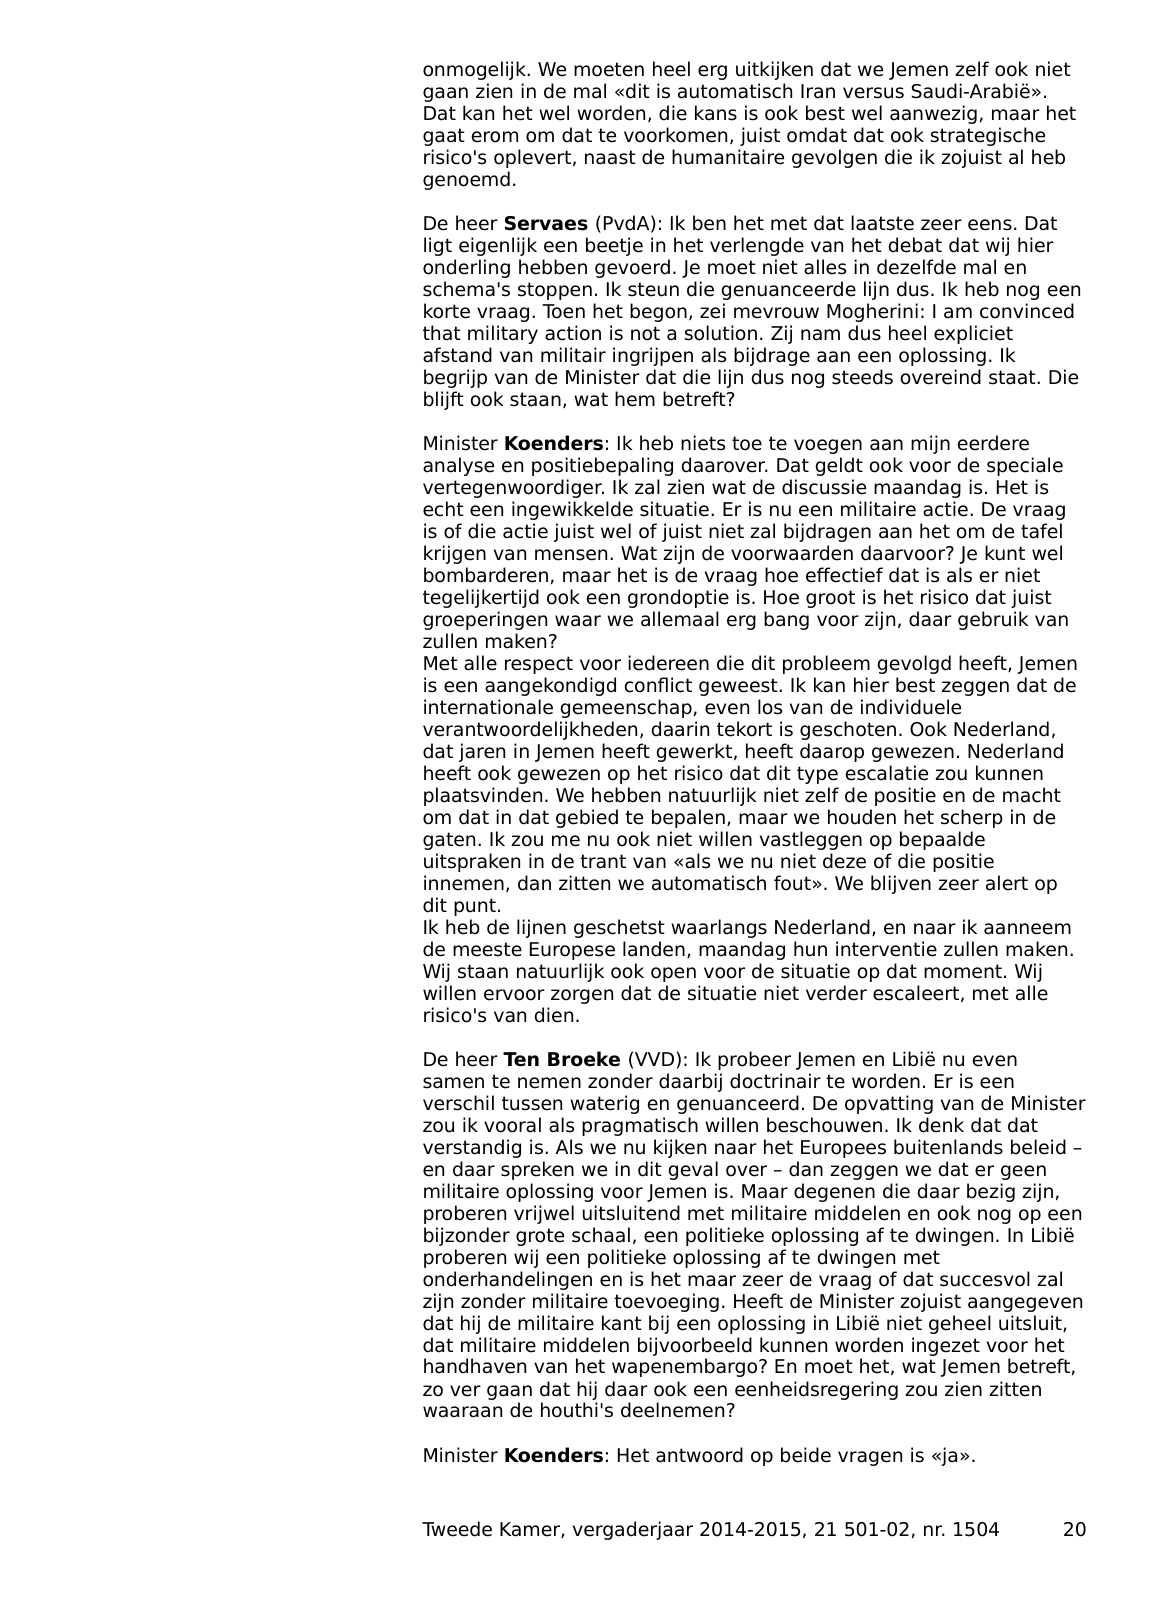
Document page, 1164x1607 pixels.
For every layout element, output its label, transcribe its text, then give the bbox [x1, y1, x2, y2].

text De heer Servaes (PvdA): Ik ben het met dat laatste zeer eens. Dat ligt eigenlijk een beetje in het verlengde van het debat dat wij hier onderling hebben gevoerd. Je moet niet alles in dezelfde mal en schema's stoppen. Ik steun die genuanceerde lijn dus. Ik heb nog een korte vraag. Toen het begon, zei mevrouw Mogherini: I am convinced that military action is not a solution. Zij nam dus heel expliciet afstand van militair ingrijpen als bijdrage aan een oplossing. Ik begrijp van de Minister dat die lijn dus nog steeds overeind staat. Die blijft ook staan, wat hem betreft? [422, 213, 1087, 411]
text Met alle respect voor iedereen die dit probleem gevolgd heeft, Jemen is een aangekondigd conflict geweest. Ik kan hier best zeggen dat de internationale gemeenschap, even los van de individuele verantwoordelijkheden, daarin tekort is geschoten. Ook Nederland, dat jaren in Jemen heeft gewerkt, heeft daarop gewezen. Nederland heeft ook gewezen op het risico dat dit type escalatie zou kunnen plaatsvinden. We hebben natuurlijk niet zelf de positie en de macht om dat in dat gebied te bepalen, maar we houden het scherp in de gaten. Ik zou me nu ook niet willen vastleggen op bepaalde uitspraken in de trant van «als we nu niet deze of die positie innemen, dan zitten we automatisch fout». We blijven zeer alert op dit punt. [422, 653, 1087, 917]
text Ik heb de lijnen geschetst waarlangs Nederland, en naar ik aanneem de meeste Europese landen, maandag hun interventie zullen maken. Wij staan natuurlijk ook open voor de situatie op dat moment. Wij willen ervoor zorgen dat de situatie niet verder escaleert, met alle risico's van dien. [422, 917, 1087, 1027]
text Minister Koenders: Ik heb niets toe te voegen aan mijn eerdere analyse en positiebepaling daarover. Dat geldt ook voor de speciale vertegenwoordiger. Ik zal zien wat de discussie maandag is. Het is echt een ingewikkelde situatie. Er is nu een militaire actie. De vraag is of die actie juist wel of juist niet zal bijdragen aan het om de tafel krijgen van mensen. Wat zijn de voorwaarden daarvoor? Je kunt wel bombarderen, maar het is de vraag hoe effectief dat is als er niet tegelijkertijd ook een grondoptie is. Hoe groot is het risico dat juist groeperingen waar we allemaal erg bang voor zijn, daar gebruik van zullen maken? [422, 433, 1087, 653]
text De heer Ten Broeke (VVD): Ik probeer Jemen en Libië nu even samen te nemen zonder daarbij doctrinair te worden. Er is een verschil tussen waterig en genuanceerd. De opvatting van de Minister zou ik vooral als pragmatisch willen beschouwen. Ik denk dat dat verstandig is. Als we nu kijken naar het Europees buitenlands beleid – en daar spreken we in dit geval over – dan zeggen we dat er geen militaire oplossing voor Jemen is. Maar degenen die daar bezig zijn, proberen vrijwel uitsluitend met militaire middelen en ook nog op een bijzonder grote schaal, een politieke oplossing af te dwingen. In Libië proberen wij een politieke oplossing af te dwingen met onderhandelingen en is het maar zeer de vraag of dat succesvol zal zijn zonder militaire toevoeging. Heeft de Minister zojuist aangegeven dat hij de militaire kant bij een oplossing in Libië niet geheel uitsluit, dat militaire middelen bijvoorbeeld kunnen worden ingezet voor het handhaven van het wapenembargo? En moet het, wat Jemen betreft, zo ver gaan dat hij daar ook een eenheidsregering zou zien zitten waaraan de houthi's deelnemen? [422, 1049, 1087, 1422]
text Minister Koenders: Het antwoord op beide vragen is «ja». [422, 1444, 1087, 1467]
text onmogelijk. We moeten heel erg uitkijken dat we Jemen zelf ook niet gaan zien in de mal «dit is automatisch Iran versus Saudi-Arabië». Dat kan het wel worden, die kans is ook best wel aanwezig, maar het gaat erom om dat te voorkomen, juist omdat dat ook strategische risico's oplevert, naast de humanitaire gevolgen die ik zojuist al heb genoemd. [422, 59, 1087, 191]
